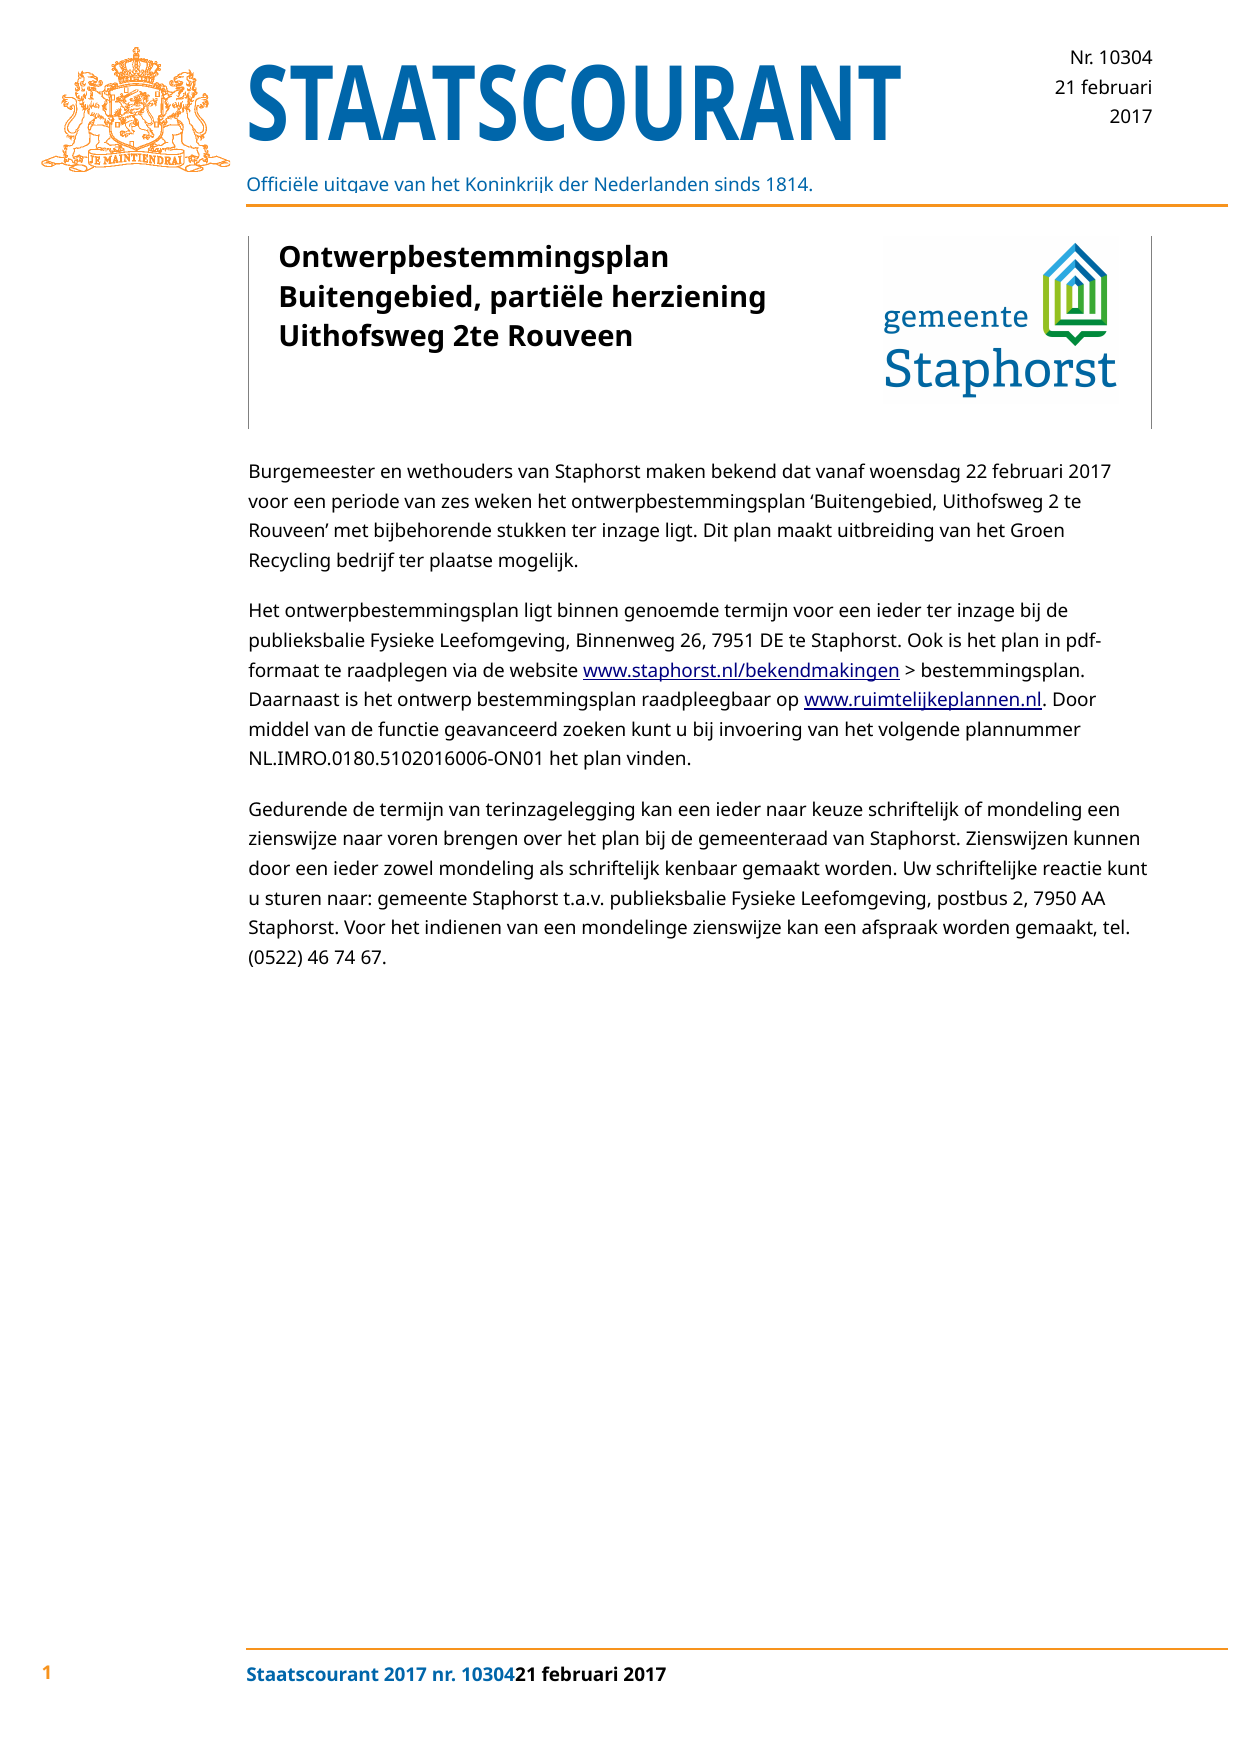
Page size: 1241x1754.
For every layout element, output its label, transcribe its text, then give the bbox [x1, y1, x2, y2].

table_header [850, 236, 1151, 429]
table_header Ontwerpbestemmingsplan Buitengebied, partiële herziening Uithofsweg 2te Rouveen [249, 236, 850, 429]
text Gedurende de termijn van terinzagelegging kan een ieder naar keuze schriftelijk of mondeling een zienswijze naar voren brengen over het plan bij de gemeenteraad van Staphorst. Zienswijzen kunnen door een ieder zowel mondeling als schriftelijk kenbaar gemaakt worden. Uw schriftelijke reactie kunt u sturen naar: gemeente Staphorst t.a.v. publieksbalie Fysieke Leefomgeving, postbus 2, 7950 AA Staphorst. Voor het indienen van een mondelinge zienswijze kan een afspraak worden gemaakt, tel. (0522) 46 74 67. [248, 796, 1152, 970]
text Burgemeester en wethouders van Staphorst maken bekend dat vanaf woensdag 22 februari 2017 voor een periode van zes weken het ontwerpbestemmingsplan ‘Buitengebied, Uithofsweg 2 te Rouveen’ met bijbehorende stukken ter inzage ligt. Dit plan maakt uitbreiding van het Groen Recycling bedrijf ter plaatse mogelijk. [248, 458, 1152, 573]
picture [882, 236, 1119, 404]
text Het ontwerpbestemmingsplan ligt binnen genoemde termijn voor een ieder ter inzage bij de publieksbalie Fysieke Leefomgeving, Binnenweg 26, 7951 DE te Staphorst. Ook is het plan in pdf-formaat te raadplegen via de website www.staphorst.nl/bekendmakingen > bestemmingsplan. Daarnaast is het ontwerp bestemmingsplan raadpleegbaar op www.ruimtelijkeplannen.nl. Door middel van de functie geavanceerd zoeken kunt u bij invoering van het volgende plannummer NL.IMRO.0180.5102016006-ON01 het plan vinden. [248, 598, 1152, 771]
picture [41, 47, 231, 172]
